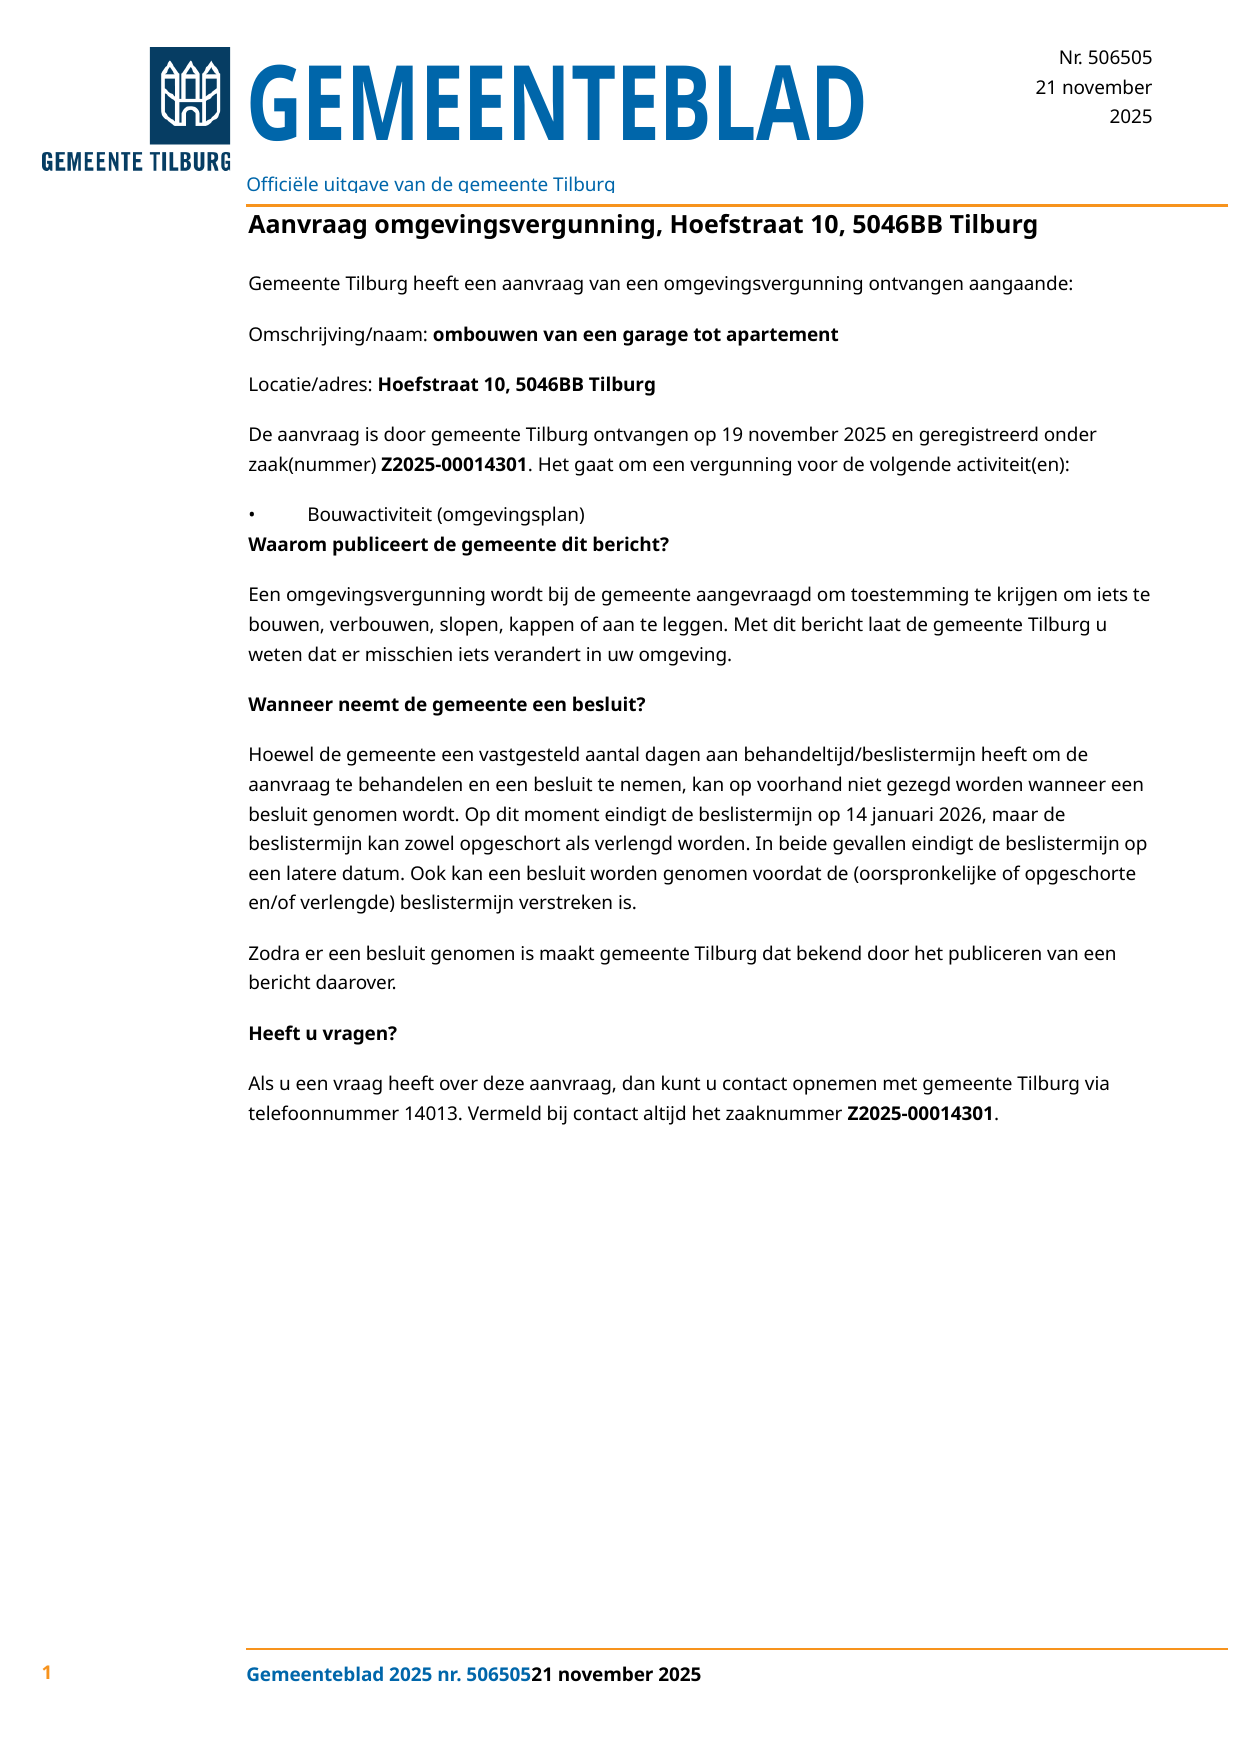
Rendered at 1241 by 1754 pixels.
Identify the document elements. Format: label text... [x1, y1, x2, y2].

text Waarom publiceert de gemeente dit bericht? [248, 531, 1152, 557]
text Gemeente Tilburg heeft een aanvraag van een omgevingsvergunning ontvangen aangaande: [248, 270, 1152, 296]
text Locatie/adres: Hoefstraat 10, 5046BB Tilburg [248, 371, 1152, 397]
text Een omgevingsvergunning wordt bij de gemeente aangevraagd om toestemming te krijgen om iets te bouwen, verbouwen, slopen, kappen of aan te leggen. Met dit bericht laat de gemeente Tilburg u weten dat er misschien iets verandert in uw omgeving. [248, 582, 1152, 666]
picture [41, 47, 231, 172]
text Zodra er een besluit genomen is maakt gemeente Tilburg dat bekend door het publiceren van een bericht daarover. [248, 940, 1152, 995]
text De aanvraag is door gemeente Tilburg ontvangen op 19 november 2025 en geregistreerd onder zaak(nummer) Z2025-00014301. Het gaat om een vergunning voor de volgende activiteit(en): [248, 422, 1152, 477]
text Aanvraag omgevingsvergunning, Hoefstraat 10, 5046BB Tilburg [248, 207, 1152, 241]
list Bouwactiviteit (omgevingsplan) [248, 502, 1152, 527]
text Als u een vraag heeft over deze aanvraag, dan kunt u contact opnemen met gemeente Tilburg via telefoonnummer 14013. Vermeld bij contact altijd het zaaknummer Z2025-00014301. [248, 1070, 1152, 1126]
text Omschrijving/naam: ombouwen van een garage tot apartement [248, 321, 1152, 346]
text Heeft u vragen? [248, 1020, 1152, 1046]
text Wanneer neemt de gemeente een besluit? [248, 691, 1152, 717]
text Hoewel de gemeente een vastgesteld aantal dagen aan behandeltijd/beslistermijn heeft om de aanvraag te behandelen en een besluit te nemen, kan op voorhand niet gezegd worden wanneer een besluit genomen wordt. Op dit moment eindigt de beslistermijn op 14 januari 2026, maar de beslistermijn kan zowel opgeschort als verlengd worden. In beide gevallen eindigt de beslistermijn op een latere datum. Ook kan een besluit worden genomen voordat de (oorspronkelijke of opgeschorte en/of verlengde) beslistermijn verstreken is. [248, 742, 1152, 915]
